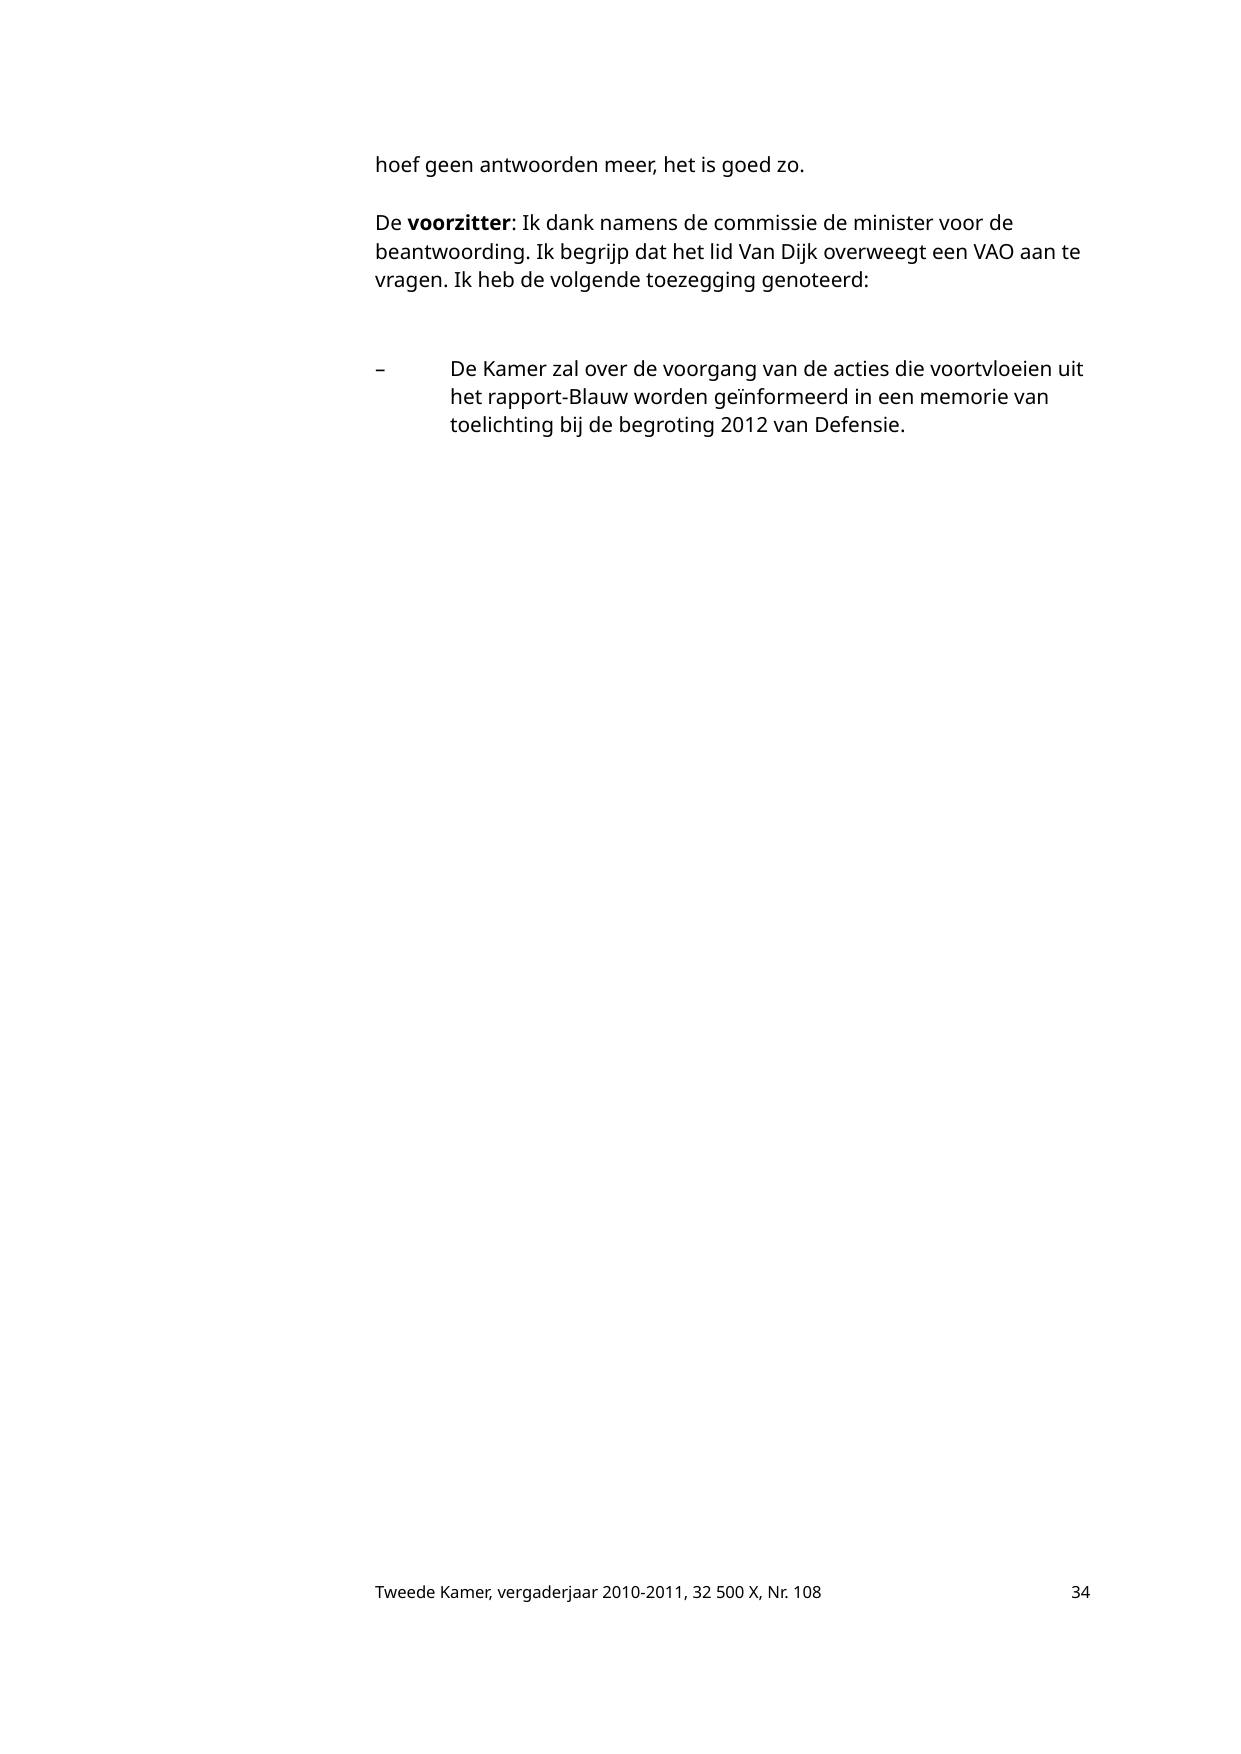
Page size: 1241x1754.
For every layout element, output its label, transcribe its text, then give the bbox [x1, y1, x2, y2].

text De voorzitter: Ik dank namens de commissie de minister voor de beantwoording. Ik begrijp dat het lid Van Dijk overweegt een VAO aan te vragen. Ik heb de volgende toezegging genoteerd: [375, 208, 1090, 294]
list De Kamer zal over de voorgang van de acties die voortvloeien uit het rapport-Blauw worden geïnformeerd in een memorie van toelichting bij de begroting 2012 van Defensie. [375, 354, 1090, 439]
text hoef geen antwoorden meer, het is goed zo. [375, 150, 1090, 178]
